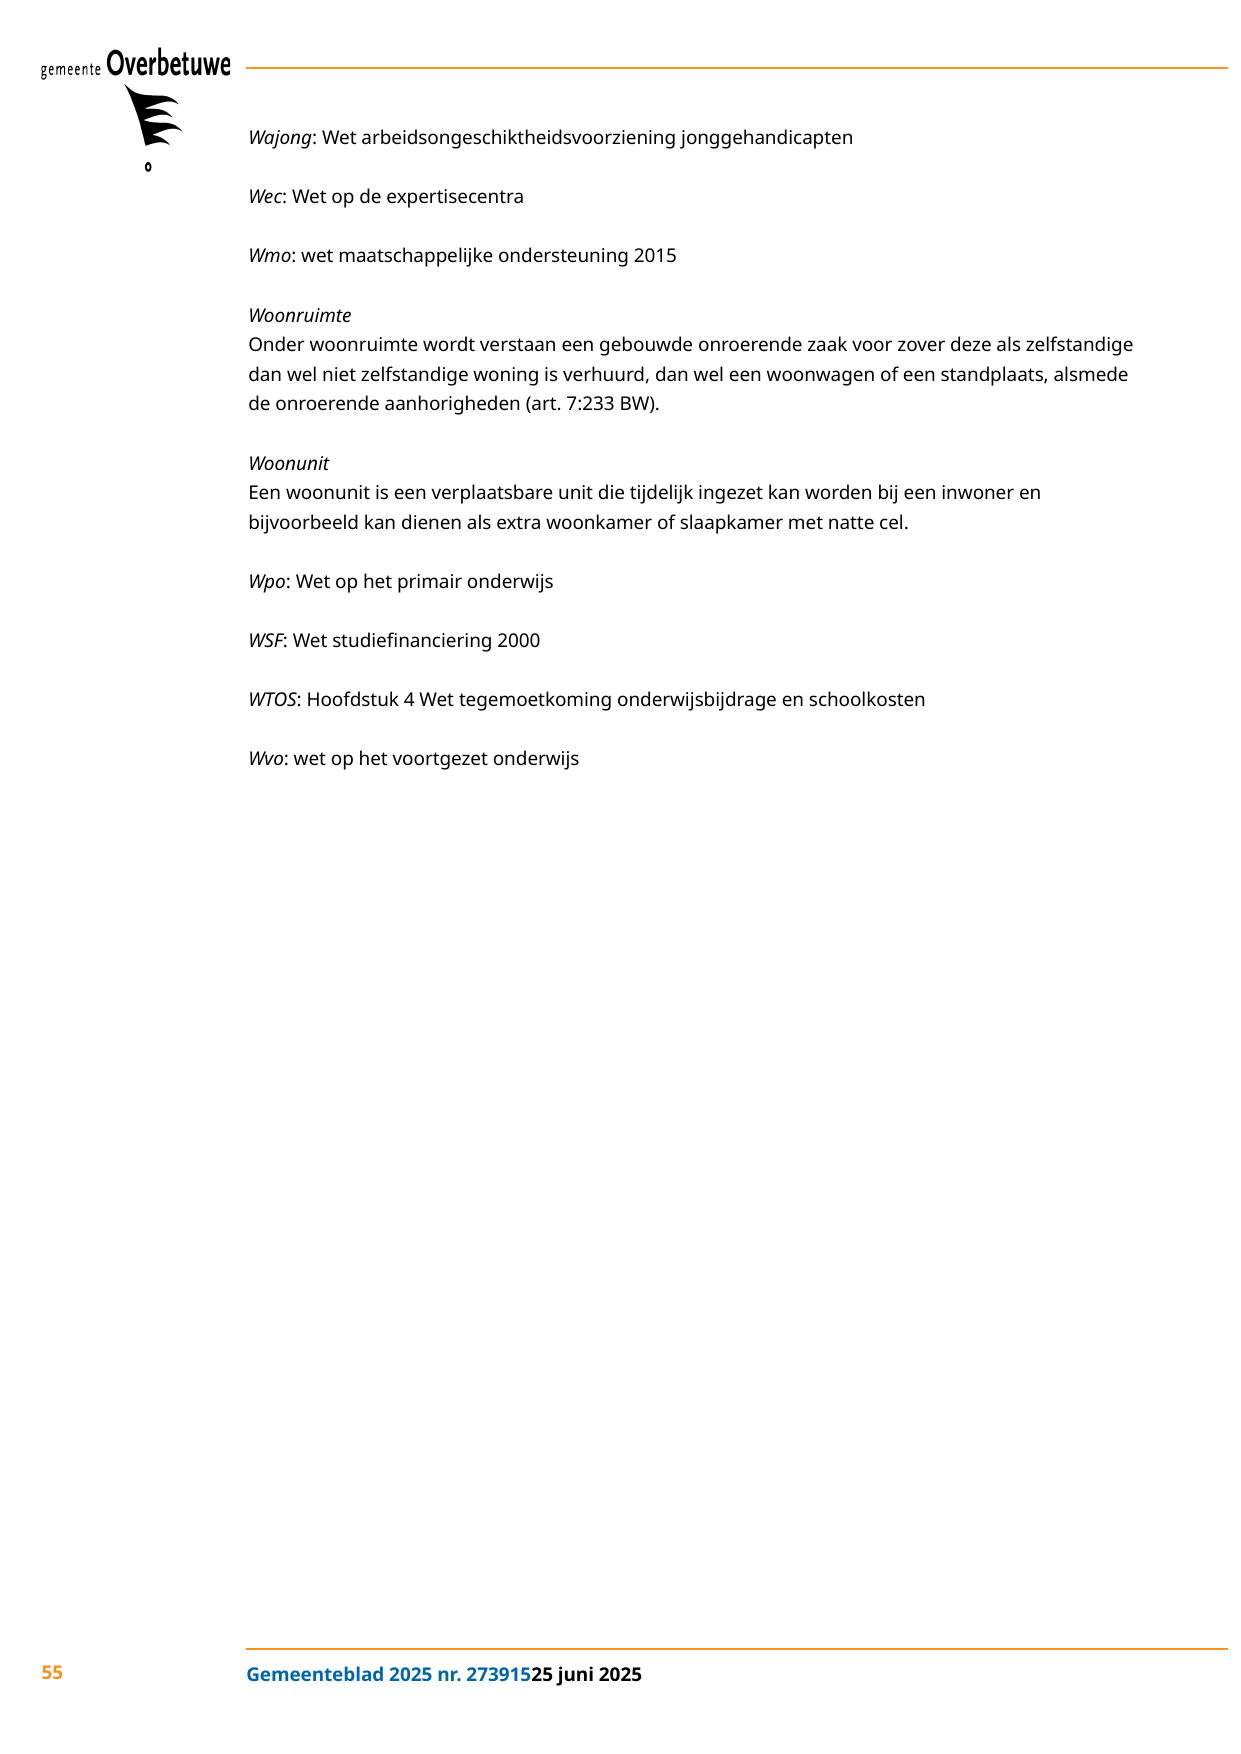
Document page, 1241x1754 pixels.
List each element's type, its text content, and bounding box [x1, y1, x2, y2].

text Wec: Wet op de expertisecentra [248, 183, 1152, 209]
text Woonunit [248, 450, 1152, 476]
text Wpo: Wet op het primair onderwijs [248, 568, 1152, 594]
text Woonruimte [248, 302, 1152, 328]
text Wvo: wet op het voortgezet onderwijs [248, 746, 1152, 771]
picture [41, 47, 231, 172]
text Wajong: Wet arbeidsongeschiktheidsvoorziening jonggehandicapten [248, 124, 1152, 150]
text WTOS: Hoofdstuk 4 Wet tegemoetkoming onderwijsbijdrage en schoolkosten [248, 686, 1152, 712]
text WSF: Wet studiefinanciering 2000 [248, 627, 1152, 653]
text Een woonunit is een verplaatsbare unit die tijdelijk ingezet kan worden bij een inwoner en bijvoorbeeld kan dienen als extra woonkamer of slaapkamer met natte cel. [248, 479, 1152, 535]
text Onder woonruimte wordt verstaan een gebouwde onroerende zaak voor zover deze als zelfstandige dan wel niet zelfstandige woning is verhuurd, dan wel een woonwagen of een standplaats, alsmede de onroerende aanhorigheden (art. 7:233 BW). [248, 331, 1152, 416]
text Wmo: wet maatschappelijke ondersteuning 2015 [248, 243, 1152, 268]
